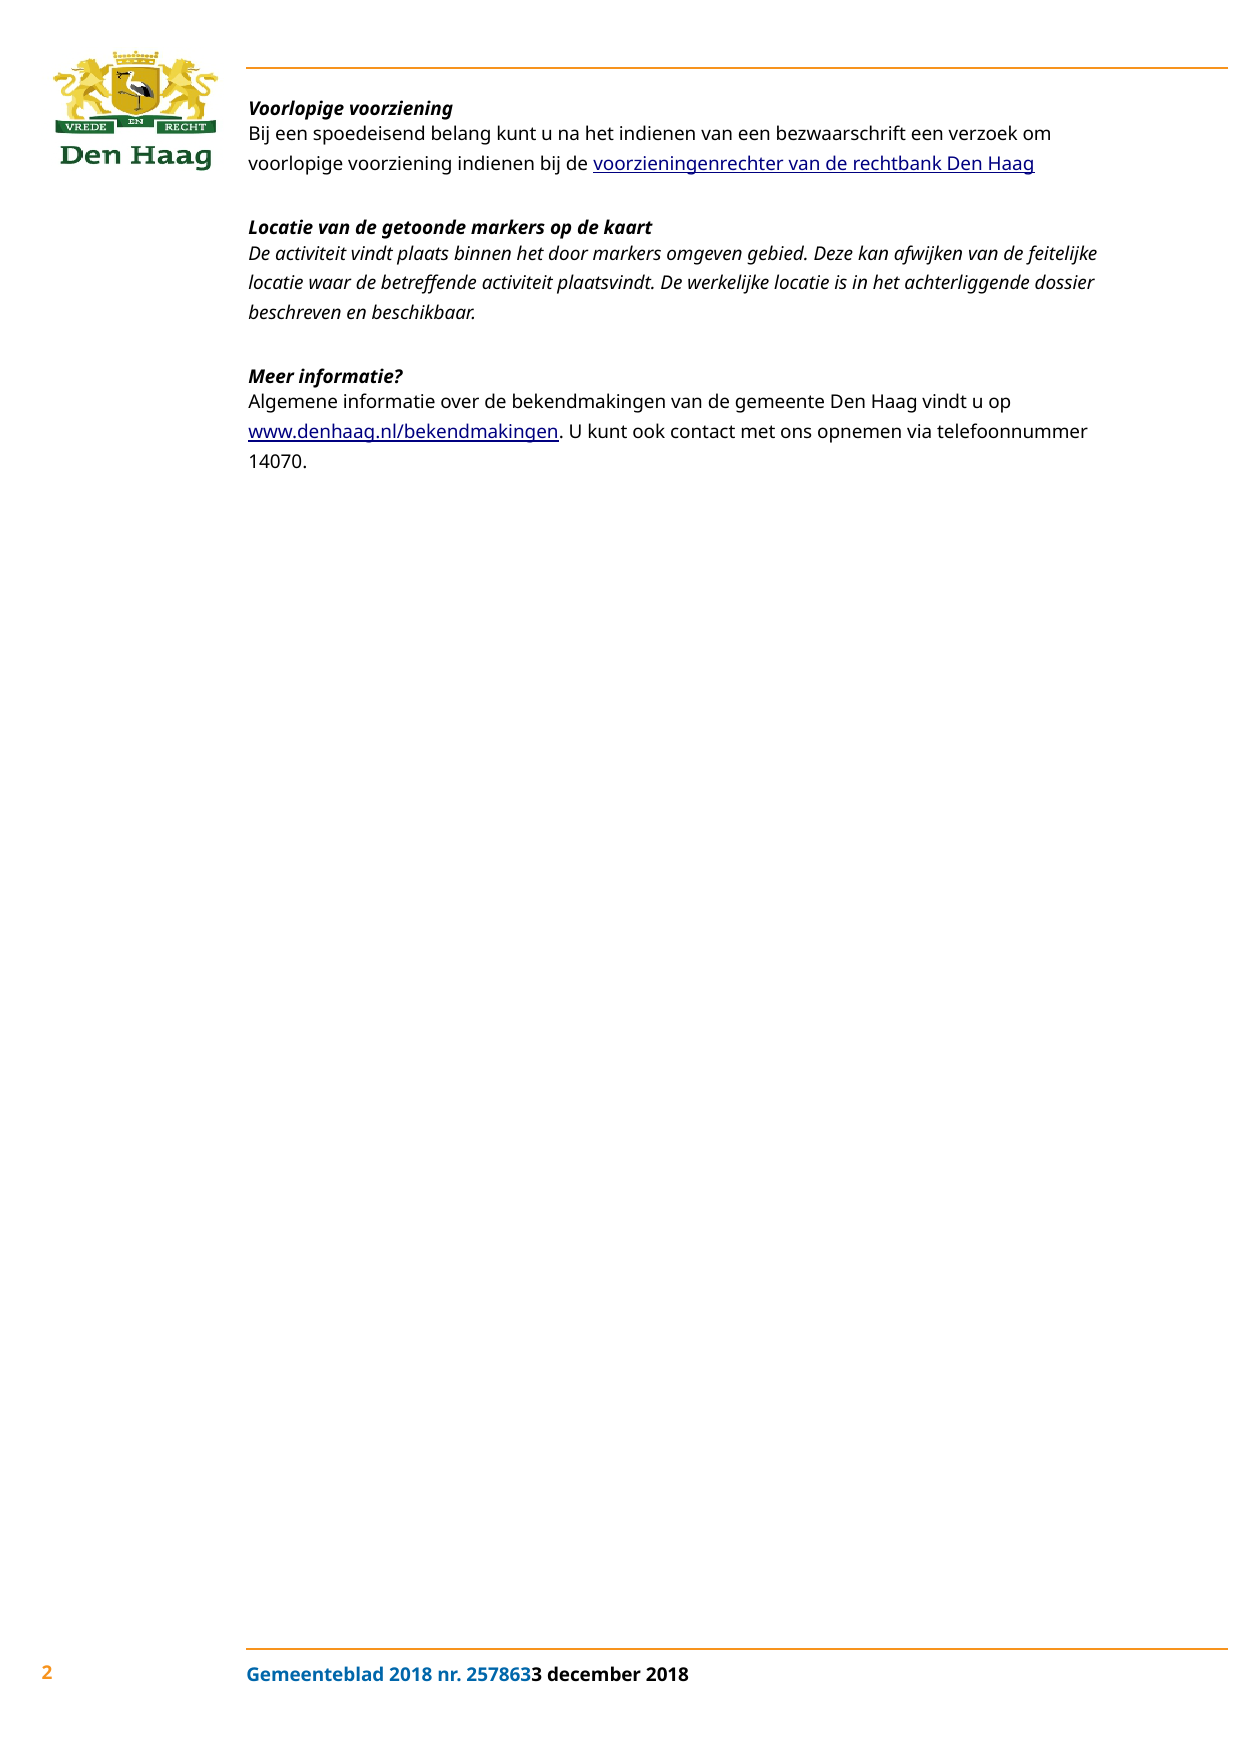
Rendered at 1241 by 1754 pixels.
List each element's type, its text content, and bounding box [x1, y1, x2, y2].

text Voorlopige voorziening [248, 95, 1152, 121]
text Locatie van de getoonde markers op de kaart [248, 214, 1152, 240]
text Algemene informatie over de bekendmakingen van de gemeente Den Haag vindt u op www.denhaag.nl/bekendmakingen. U kunt ook contact met ons opnemen via telefoonnummer 14070. [248, 389, 1152, 473]
text De activiteit vindt plaats binnen het door markers omgeven gebied. Deze kan afwijken van de feitelijke locatie waar de betreffende activiteit plaatsvindt. De werkelijke locatie is in het achterliggende dossier beschreven en beschikbaar. [248, 240, 1152, 325]
text Meer informatie? [248, 363, 1152, 389]
text Bij een spoedeisend belang kunt u na het indienen van een bezwaarschrift een verzoek om voorlopige voorziening indienen bij de voorzieningenrechter van de rechtbank Den Haag [248, 121, 1152, 176]
picture [41, 47, 231, 172]
